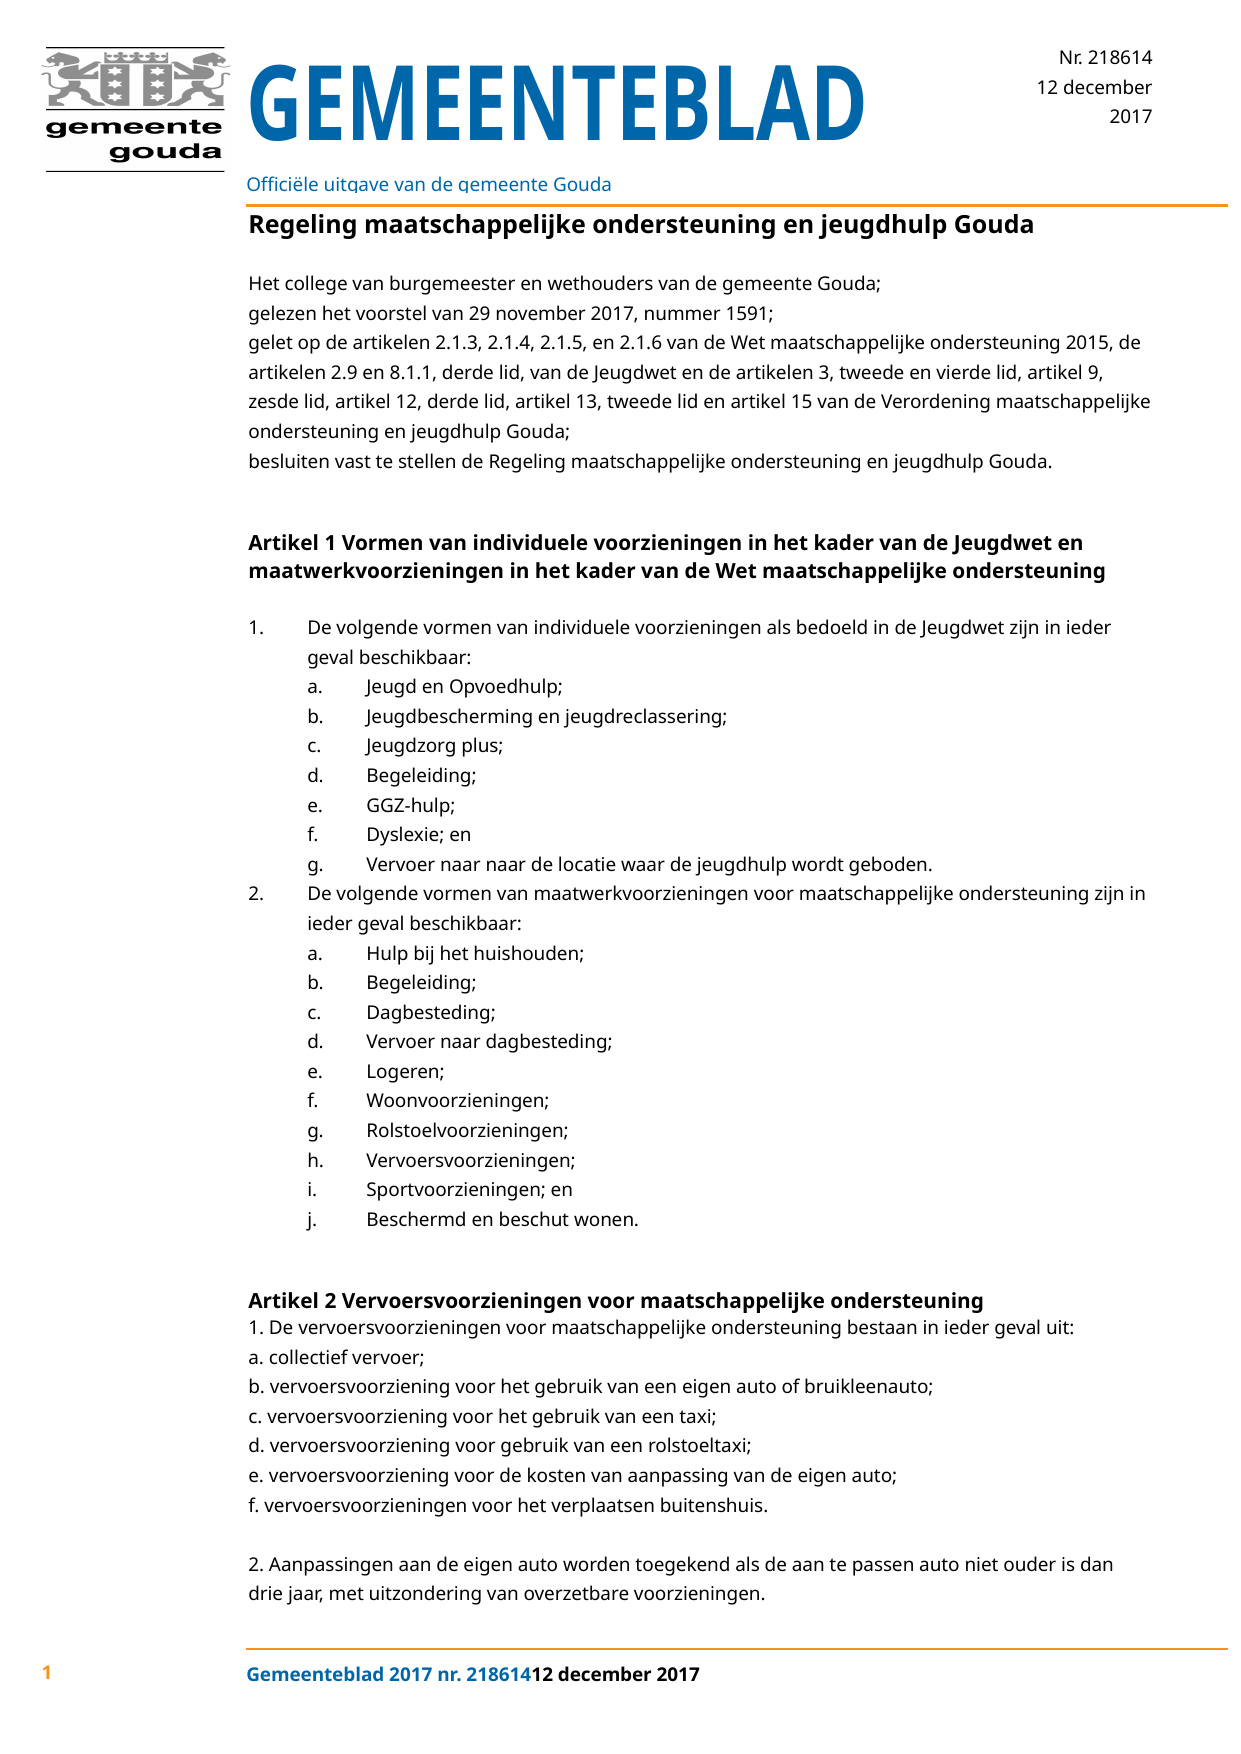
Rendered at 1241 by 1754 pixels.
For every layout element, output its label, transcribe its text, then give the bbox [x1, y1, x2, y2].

text c. vervoersvoorziening voor het gebruik van een taxi; [248, 1403, 1152, 1429]
list De volgende vormen van maatwerkvoorzieningen voor maatschappelijke ondersteuning zijn in ieder geval beschikbaar: [248, 881, 1152, 936]
list Rolstoelvoorzieningen; [307, 1117, 1152, 1143]
list De volgende vormen van individuele voorzieningen als bedoeld in de Jeugdwet zijn in ieder geval beschikbaar: [248, 614, 1152, 669]
text Het college van burgemeester en wethouders van de gemeente Gouda; [248, 270, 1152, 296]
list Sportvoorzieningen; en [307, 1176, 1152, 1202]
list Vervoer naar dagbesteding; [307, 1028, 1152, 1054]
list Begeleiding; [307, 762, 1152, 788]
text gelezen het voorstel van 29 november 2017, nummer 1591; [248, 300, 1152, 326]
text Artikel 2 Vervoersvoorzieningen voor maatschappelijke ondersteuning [248, 1286, 1152, 1314]
list Dyslexie; en [307, 821, 1152, 847]
text d. vervoersvoorziening voor gebruik van een rolstoeltaxi; [248, 1433, 1152, 1458]
list GGZ-hulp; [307, 792, 1152, 817]
list Beschermd en beschut wonen. [307, 1206, 1152, 1232]
text Regeling maatschappelijke ondersteuning en jeugdhulp Gouda [248, 207, 1152, 241]
list Jeugdzorg plus; [307, 733, 1152, 758]
list Logeren; [307, 1058, 1152, 1084]
list Vervoer naar naar de locatie waar de jeugdhulp wordt geboden. [307, 851, 1152, 877]
text 2. Aanpassingen aan de eigen auto worden toegekend als de aan te passen auto niet ouder is dan drie jaar, met uitzondering van overzetbare voorzieningen. [248, 1551, 1152, 1606]
list Woonvoorzieningen; [307, 1088, 1152, 1113]
text a. collectief vervoer; [248, 1344, 1152, 1370]
picture [41, 47, 231, 172]
text f. vervoersvoorzieningen voor het verplaatsen buitenshuis. [248, 1492, 1152, 1518]
list Jeugd en Opvoedhulp; [307, 673, 1152, 699]
list Dagbesteding; [307, 999, 1152, 1024]
text besluiten vast te stellen de Regeling maatschappelijke ondersteuning en jeugdhulp Gouda. [248, 448, 1152, 473]
text e. vervoersvoorziening voor de kosten van aanpassing van de eigen auto; [248, 1462, 1152, 1488]
list Hulp bij het huishouden; [307, 940, 1152, 965]
list Jeugdbescherming en jeugdreclassering; [307, 703, 1152, 729]
text Artikel 1 Vormen van individuele voorzieningen in het kader van de Jeugdwet en maatwerkvoorzieningen in het kader van de Wet maatschappelijke ondersteuning [248, 528, 1152, 585]
text 1. De vervoersvoorzieningen voor maatschappelijke ondersteuning bestaan in ieder geval uit: [248, 1314, 1152, 1340]
list Vervoersvoorzieningen; [307, 1147, 1152, 1172]
text b. vervoersvoorziening voor het gebruik van een eigen auto of bruikleenauto; [248, 1373, 1152, 1399]
text gelet op de artikelen 2.1.3, 2.1.4, 2.1.5, en 2.1.6 van de Wet maatschappelijke ondersteuning 2015, de artikelen 2.9 en 8.1.1, derde lid, van de Jeugdwet en de artikelen 3, tweede en vierde lid, artikel 9, zesde lid, artikel 12, derde lid, artikel 13, tweede lid en artikel 15 van de Verordening maatschappelijke ondersteuning en jeugdhulp Gouda; [248, 329, 1152, 444]
list Begeleiding; [307, 969, 1152, 995]
